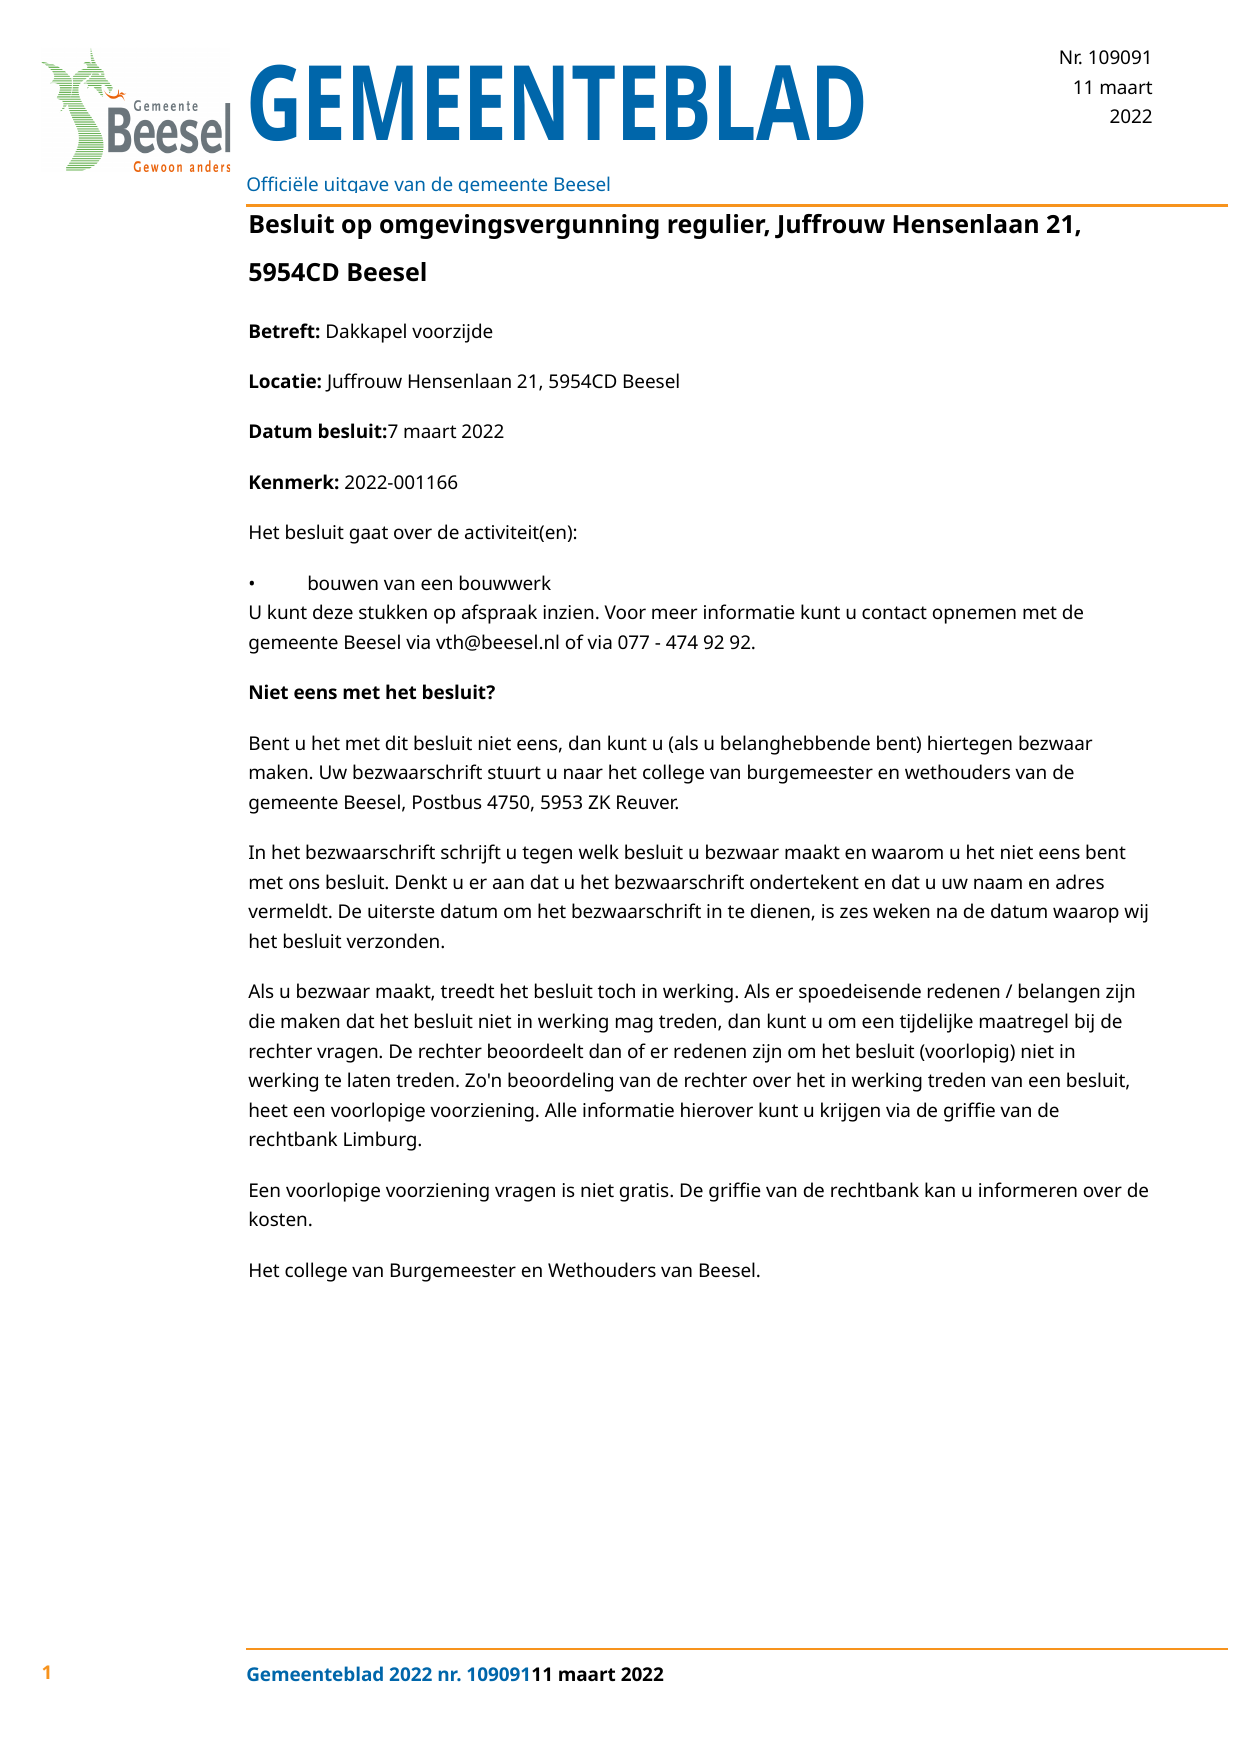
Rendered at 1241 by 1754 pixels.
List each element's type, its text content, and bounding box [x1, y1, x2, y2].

text Het besluit gaat over de activiteit(en): [248, 519, 1152, 545]
picture [41, 47, 231, 172]
text In het bezwaarschrift schrijft u tegen welk besluit u bezwaar maakt en waarom u het niet eens bent met ons besluit. Denkt u er aan dat u het bezwaarschrift ondertekent en dat u uw naam en adres vermeldt. De uiterste datum om het bezwaarschrift in te dienen, is zes weken na de datum waarop wij het besluit verzonden. [248, 839, 1152, 954]
text Besluit op omgevingsvergunning regulier, Juffrouw Hensenlaan 21, 5954CD Beesel [248, 207, 1152, 288]
text Locatie: Juffrouw Hensenlaan 21, 5954CD Beesel [248, 368, 1152, 394]
text U kunt deze stukken op afspraak inzien. Voor meer informatie kunt u contact opnemen met de gemeente Beesel via vth@beesel.nl of via 077 - 474 92 92. [248, 599, 1152, 655]
list bouwen van een bouwwerk [248, 570, 1152, 596]
text Het college van Burgemeester en Wethouders van Beesel. [248, 1257, 1152, 1283]
text Niet eens met het besluit? [248, 679, 1152, 705]
text Bent u het met dit besluit niet eens, dan kunt u (als u belanghebbende bent) hiertegen bezwaar maken. Uw bezwaarschrift stuurt u naar het college van burgemeester en wethouders van de gemeente Beesel, Postbus 4750, 5953 ZK Reuver. [248, 730, 1152, 815]
text Als u bezwaar maakt, treedt het besluit toch in werking. Als er spoedeisende redenen / belangen zijn die maken dat het besluit niet in werking mag treden, dan kunt u om een tijdelijke maatregel bij de rechter vragen. De rechter beoordeelt dan of er redenen zijn om het besluit (voorlopig) niet in werking te laten treden. Zo'n beoordeling van de rechter over het in werking treden van een besluit, heet een voorlopige voorziening. Alle informatie hierover kunt u krijgen via de griffie van de rechtbank Limburg. [248, 979, 1152, 1152]
text Kenmerk: 2022-001166 [248, 469, 1152, 495]
text Betreft: Dakkapel voorzijde [248, 318, 1152, 344]
text Datum besluit:7 maart 2022 [248, 419, 1152, 444]
text Een voorlopige voorziening vragen is niet gratis. De griffie van de rechtbank kan u informeren over de kosten. [248, 1177, 1152, 1232]
